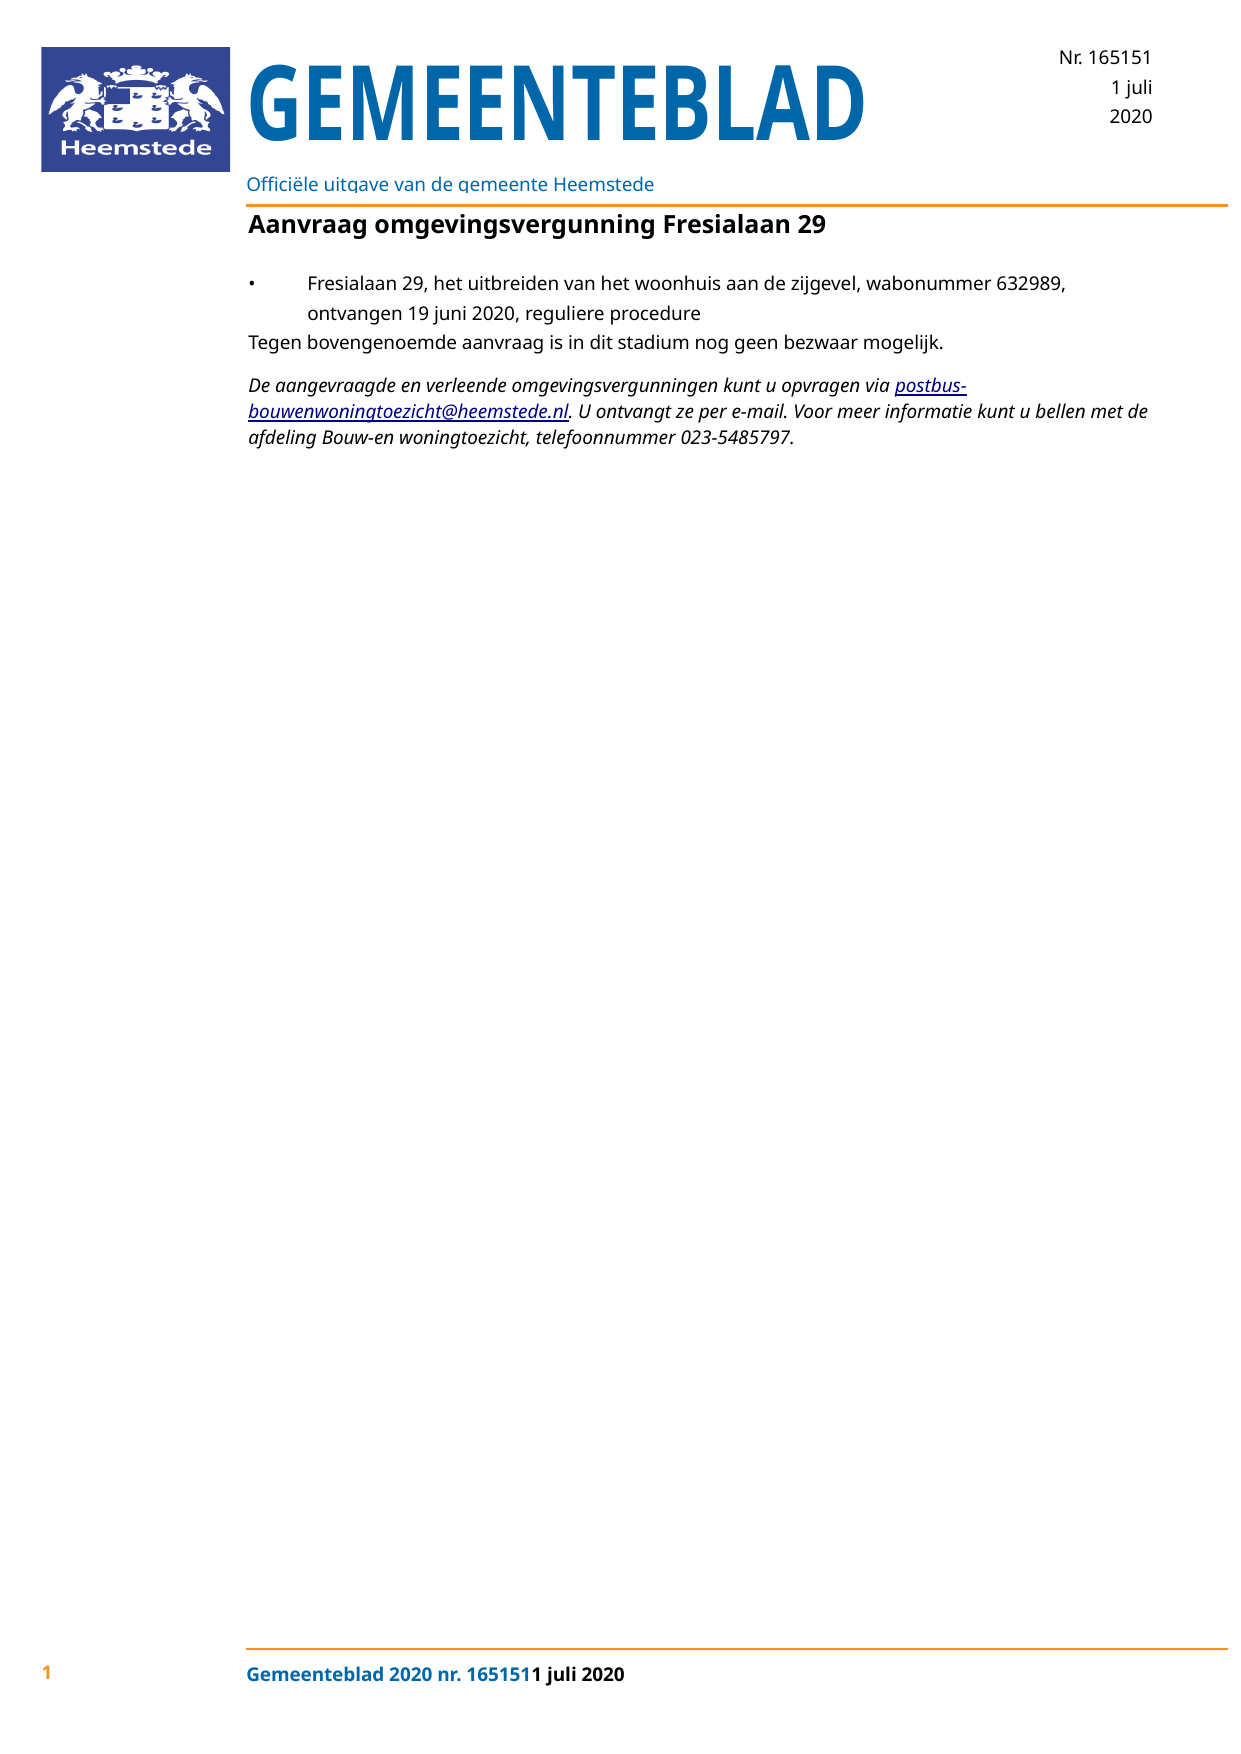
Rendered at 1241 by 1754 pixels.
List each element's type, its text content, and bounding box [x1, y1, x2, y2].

text Tegen bovengenoemde aanvraag is in dit stadium nog geen bezwaar mogelijk. [248, 329, 1152, 355]
list Fresialaan 29, het uitbreiden van het woonhuis aan de zijgevel, wabonummer 632989, ontvangen 19 juni 2020, reguliere procedure [248, 270, 1152, 326]
text Aanvraag omgevingsvergunning Fresialaan 29 [248, 207, 1152, 241]
picture [41, 47, 231, 172]
text De aangevraagde en verleende omgevingsvergunningen kunt u opvragen via postbus-bouwenwoningtoezicht@heemstede.nl. U ontvangt ze per e-mail. Voor meer informatie kunt u bellen met de afdeling Bouw-en woningtoezicht, telefoonnummer 023-5485797. [248, 373, 1152, 450]
